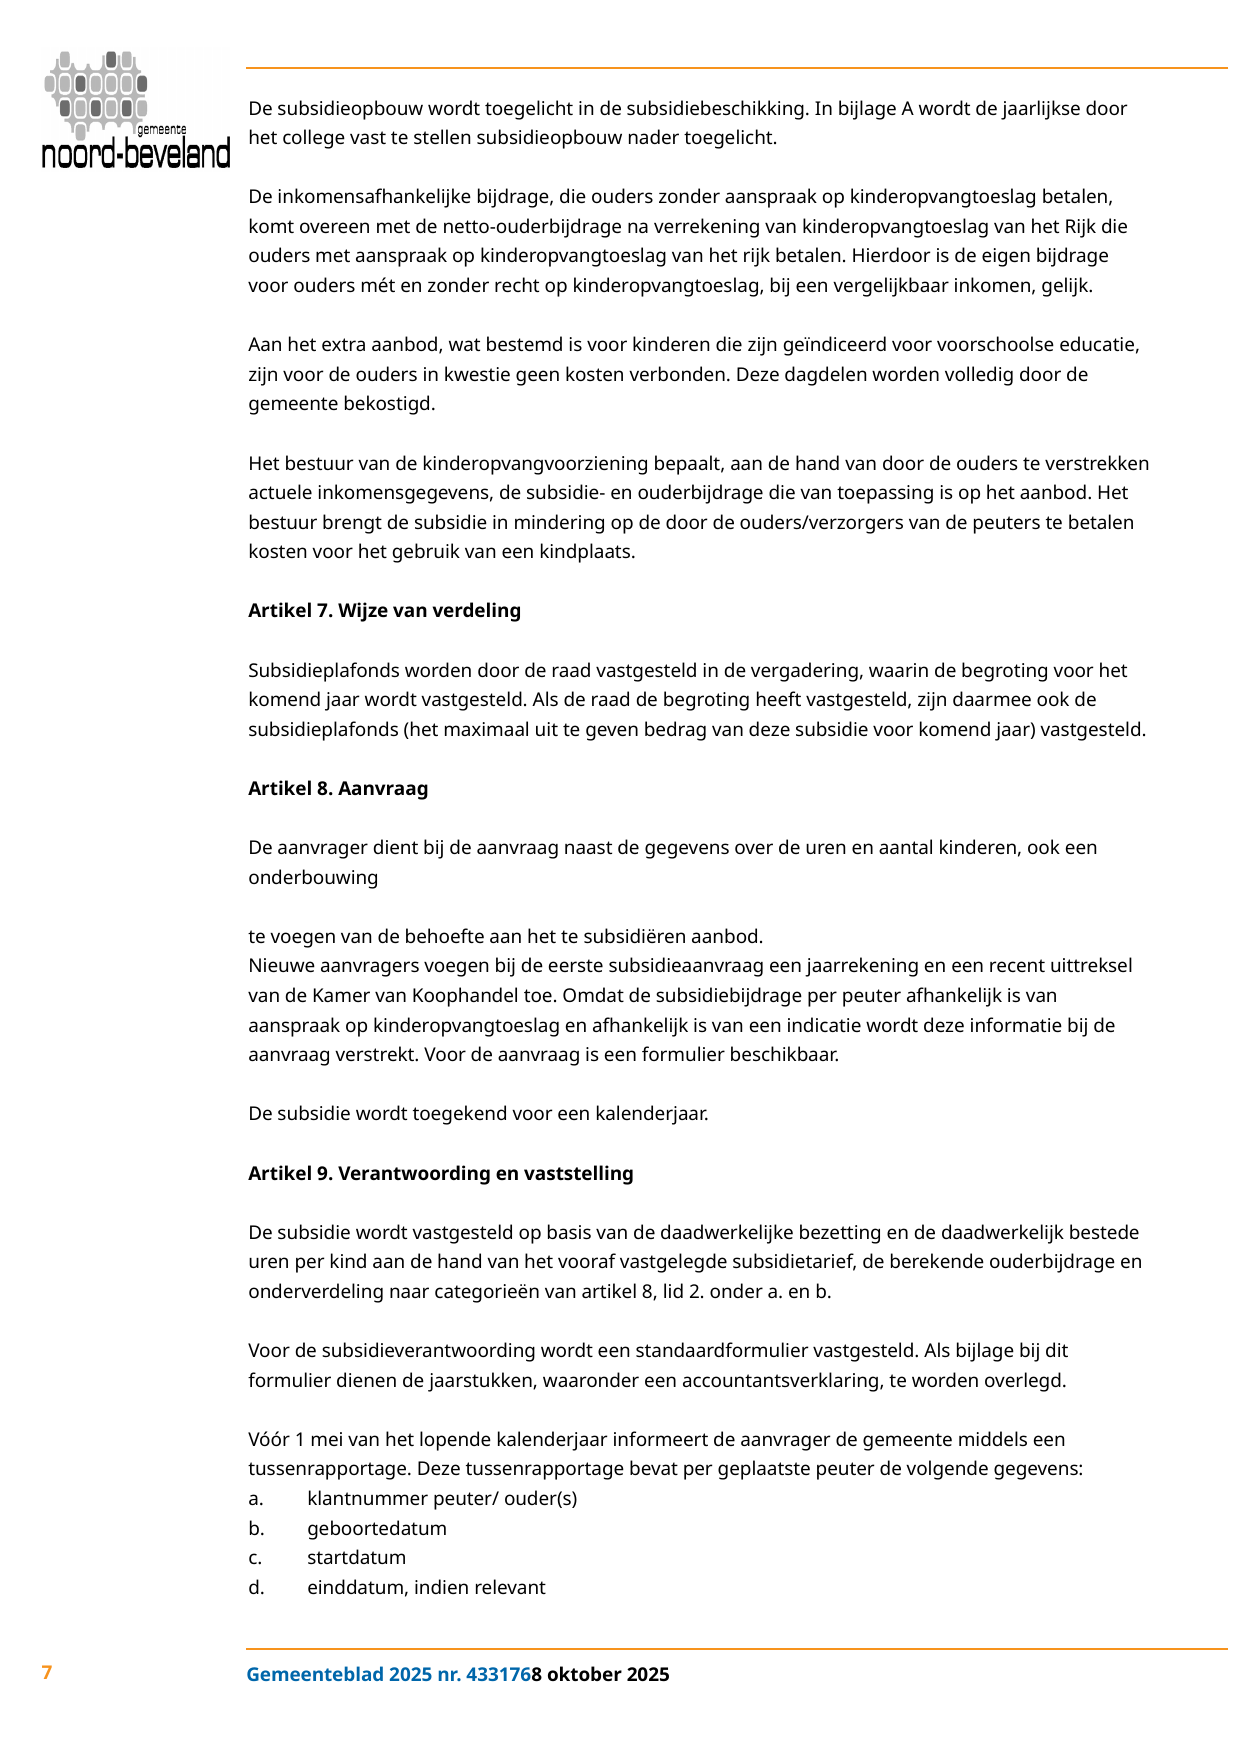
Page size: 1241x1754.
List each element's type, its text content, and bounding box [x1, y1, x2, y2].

text De aanvrager dient bij de aanvraag naast de gegevens over de uren en aantal kinderen, ook een onderbouwing [248, 834, 1152, 890]
list klantnummer peuter/ ouder(s) [248, 1485, 1152, 1511]
text Voor de subsidieverantwoording wordt een standaardformulier vastgesteld. Als bijlage bij dit formulier dienen de jaarstukken, waaronder een accountantsverklaring, te worden overlegd. [248, 1337, 1152, 1393]
text Vóór 1 mei van het lopende kalenderjaar informeert de aanvrager de gemeente middels een tussenrapportage. Deze tussenrapportage bevat per geplaatste peuter de volgende gegevens: [248, 1426, 1152, 1481]
list startdatum [248, 1544, 1152, 1570]
text De inkomensafhankelijke bijdrage, die ouders zonder aanspraak op kinderopvangtoeslag betalen, komt overeen met de netto-ouderbijdrage na verrekening van kinderopvangtoeslag van het Rijk die ouders met aanspraak op kinderopvangtoeslag van het rijk betalen. Hierdoor is de eigen bijdrage voor ouders mét en zonder recht op kinderopvangtoeslag, bij een vergelijkbaar inkomen, gelijk. [248, 183, 1152, 298]
text Het bestuur van de kinderopvangvoorziening bepaalt, aan de hand van door de ouders te verstrekken actuele inkomensgegevens, de subsidie- en ouderbijdrage die van toepassing is op het aanbod. Het bestuur brengt de subsidie in mindering op de door de ouders/verzorgers van de peuters te betalen kosten voor het gebruik van een kindplaats. [248, 450, 1152, 564]
text De subsidieopbouw wordt toegelicht in de subsidiebeschikking. In bijlage A wordt de jaarlijkse door het college vast te stellen subsidieopbouw nader toegelicht. [248, 95, 1152, 150]
picture [41, 47, 231, 172]
list geboortedatum [248, 1515, 1152, 1541]
text De subsidie wordt vastgesteld op basis van de daadwerkelijke bezetting en de daadwerkelijk bestede uren per kind aan de hand van het vooraf vastgelegde subsidietarief, de berekende ouderbijdrage en onderverdeling naar categorieën van artikel 8, lid 2. onder a. en b. [248, 1219, 1152, 1304]
text Artikel 7. Wijze van verdeling [248, 598, 1152, 623]
text Artikel 9. Verantwoording en vaststelling [248, 1160, 1152, 1186]
list einddatum, indien relevant [248, 1574, 1152, 1600]
text Nieuwe aanvragers voegen bij de eerste subsidieaanvraag een jaarrekening en een recent uittreksel van de Kamer van Koophandel toe. Omdat de subsidiebijdrage per peuter afhankelijk is van aanspraak op kinderopvangtoeslag en afhankelijk is van een indicatie wordt deze informatie bij de aanvraag verstrekt. Voor de aanvraag is een formulier beschikbaar. [248, 953, 1152, 1067]
text Subsidieplafonds worden door de raad vastgesteld in de vergadering, waarin de begroting voor het komend jaar wordt vastgesteld. Als de raad de begroting heeft vastgesteld, zijn daarmee ook de subsidieplafonds (het maximaal uit te geven bedrag van deze subsidie voor komend jaar) vastgesteld. [248, 657, 1152, 742]
text Aan het extra aanbod, wat bestemd is voor kinderen die zijn geïndiceerd voor voorschoolse educatie, zijn voor de ouders in kwestie geen kosten verbonden. Deze dagdelen worden volledig door de gemeente bekostigd. [248, 331, 1152, 416]
text te voegen van de behoefte aan het te subsidiëren aanbod. [248, 923, 1152, 949]
text De subsidie wordt toegekend voor een kalenderjaar. [248, 1101, 1152, 1126]
text Artikel 8. Aanvraag [248, 775, 1152, 801]
